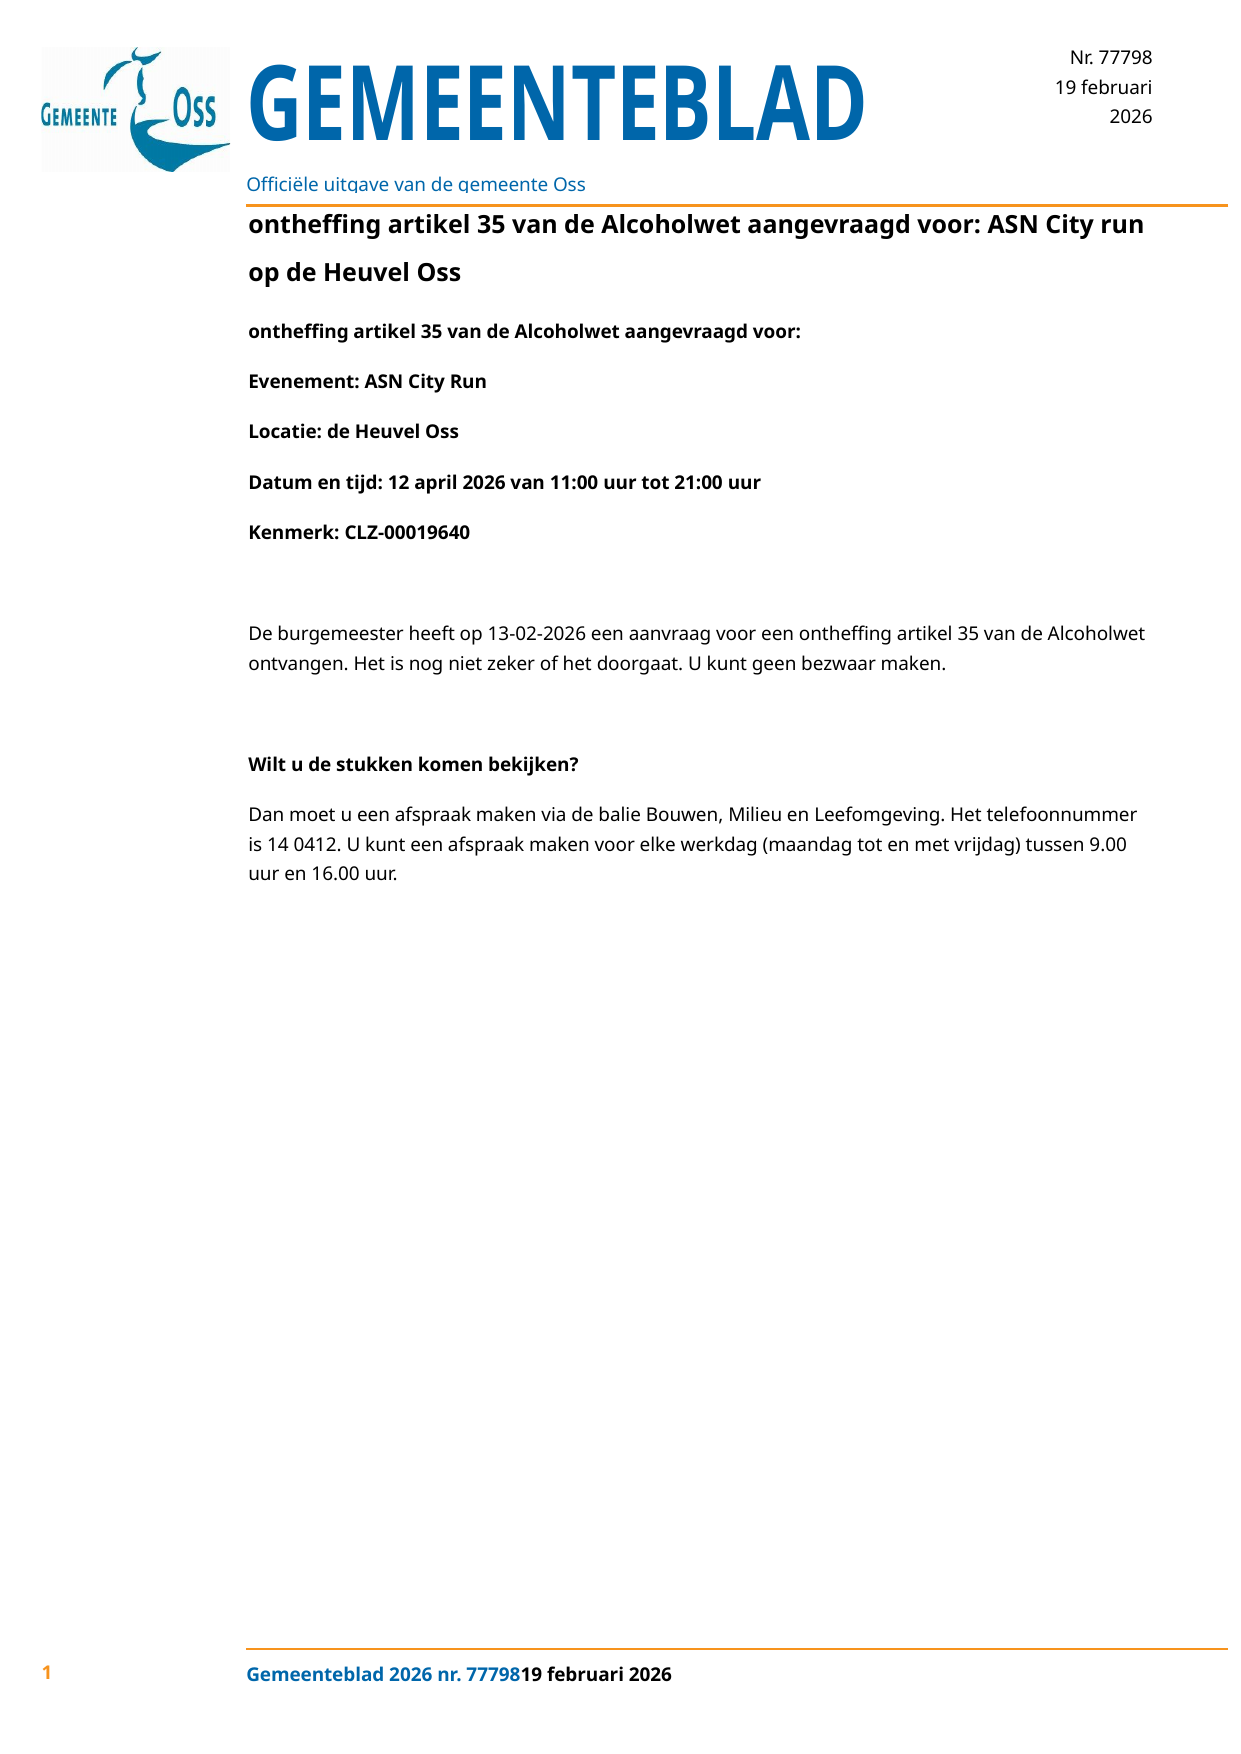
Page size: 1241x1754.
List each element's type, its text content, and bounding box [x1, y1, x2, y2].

text Evenement: ASN City Run [248, 368, 1152, 394]
text ontheffing artikel 35 van de Alcoholwet aangevraagd voor: [248, 318, 1152, 344]
picture [41, 47, 231, 172]
text Kenmerk: CLZ-00019640 [248, 519, 1152, 545]
text Datum en tijd: 12 april 2026 van 11:00 uur tot 21:00 uur [248, 469, 1152, 495]
text De burgemeester heeft op 13-02-2026 een aanvraag voor een ontheffing artikel 35 van de Alcoholwet ontvangen. Het is nog niet zeker of het doorgaat. U kunt geen bezwaar maken. [248, 620, 1152, 676]
text ontheffing artikel 35 van de Alcoholwet aangevraagd voor: ASN City run op de Heuvel Oss [248, 207, 1152, 288]
text Locatie: de Heuvel Oss [248, 419, 1152, 444]
text Dan moet u een afspraak maken via de balie Bouwen, Milieu en Leefomgeving. Het telefoonnummer is 14 0412. U kunt een afspraak maken voor elke werkdag (maandag tot en met vrijdag) tussen 9.00 uur en 16.00 uur. [248, 801, 1152, 886]
text Wilt u de stukken komen bekijken? [248, 751, 1152, 777]
